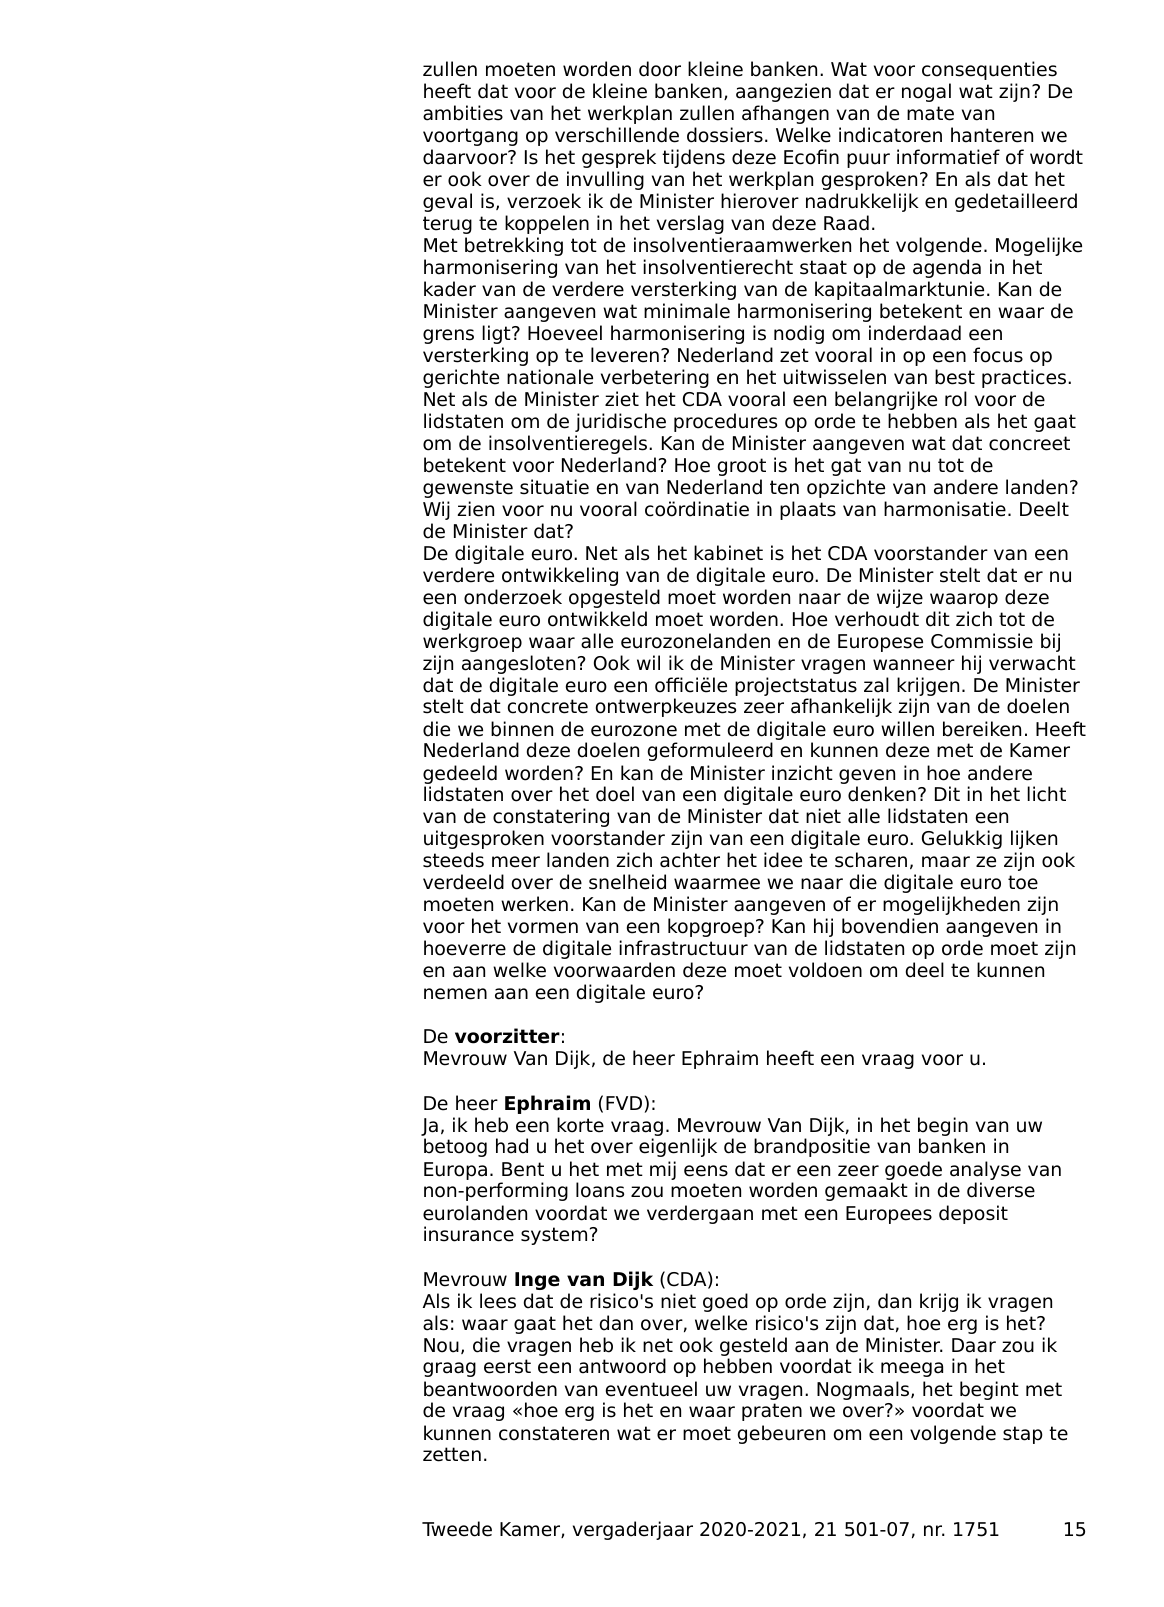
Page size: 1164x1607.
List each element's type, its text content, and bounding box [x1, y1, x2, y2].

text De digitale euro. Net als het kabinet is het CDA voorstander van een verdere ontwikkeling van de digitale euro. De Minister stelt dat er nu een onderzoek opgesteld moet worden naar de wijze waarop deze digitale euro ontwikkeld moet worden. Hoe verhoudt dit zich tot de werkgroep waar alle eurozonelanden en de Europese Commissie bij zijn aangesloten? Ook wil ik de Minister vragen wanneer hij verwacht dat de digitale euro een officiële projectstatus zal krijgen. De Minister stelt dat concrete ontwerpkeuzes zeer afhankelijk zijn van de doelen die we binnen de eurozone met de digitale euro willen bereiken. Heeft Nederland deze doelen geformuleerd en kunnen deze met de Kamer gedeeld worden? En kan de Minister inzicht geven in hoe andere lidstaten over het doel van een digitale euro denken? Dit in het licht van de constatering van de Minister dat niet alle lidstaten een uitgesproken voorstander zijn van een digitale euro. Gelukkig lijken steeds meer landen zich achter het idee te scharen, maar ze zijn ook verdeeld over de snelheid waarmee we naar die digitale euro toe moeten werken. Kan de Minister aangeven of er mogelijkheden zijn voor het vormen van een kopgroep? Kan hij bovendien aangeven in hoeverre de digitale infrastructuur van de lidstaten op orde moet zijn en aan welke voorwaarden deze moet voldoen om deel te kunnen nemen aan een digitale euro? [422, 543, 1087, 1004]
text De heer Ephraim (FVD): [422, 1092, 1087, 1114]
text zullen moeten worden door kleine banken. Wat voor consequenties heeft dat voor de kleine banken, aangezien dat er nogal wat zijn? De ambities van het werkplan zullen afhangen van de mate van voortgang op verschillende dossiers. Welke indicatoren hanteren we daarvoor? Is het gesprek tijdens deze Ecofin puur informatief of wordt er ook over de invulling van het werkplan gesproken? En als dat het geval is, verzoek ik de Minister hierover nadrukkelijk en gedetailleerd terug te koppelen in het verslag van deze Raad. [422, 59, 1087, 235]
text Met betrekking tot de insolventieraamwerken het volgende. Mogelijke harmonisering van het insolventierecht staat op de agenda in het kader van de verdere versterking van de kapitaalmarktunie. Kan de Minister aangeven wat minimale harmonisering betekent en waar de grens ligt? Hoeveel harmonisering is nodig om inderdaad een versterking op te leveren? Nederland zet vooral in op een focus op gerichte nationale verbetering en het uitwisselen van best practices. Net als de Minister ziet het CDA vooral een belangrijke rol voor de lidstaten om de juridische procedures op orde te hebben als het gaat om de insolventieregels. Kan de Minister aangeven wat dat concreet betekent voor Nederland? Hoe groot is het gat van nu tot de gewenste situatie en van Nederland ten opzichte van andere landen? Wij zien voor nu vooral coördinatie in plaats van harmonisatie. Deelt de Minister dat? [422, 235, 1087, 543]
text Ja, ik heb een korte vraag. Mevrouw Van Dijk, in het begin van uw betoog had u het over eigenlijk de brandpositie van banken in Europa. Bent u het met mij eens dat er een zeer goede analyse van non-performing loans zou moeten worden gemaakt in de diverse eurolanden voordat we verdergaan met een Europees deposit insurance system? [422, 1114, 1087, 1246]
text Als ik lees dat de risico's niet goed op orde zijn, dan krijg ik vragen als: waar gaat het dan over, welke risico's zijn dat, hoe erg is het? Nou, die vragen heb ik net ook gesteld aan de Minister. Daar zou ik graag eerst een antwoord op hebben voordat ik meega in het beantwoorden van eventueel uw vragen. Nogmaals, het begint met de vraag «hoe erg is het en waar praten we over?» voordat we kunnen constateren wat er moet gebeuren om een volgende stap te zetten. [422, 1291, 1087, 1466]
text Mevrouw Inge van Dijk (CDA): [422, 1268, 1087, 1291]
text Mevrouw Van Dijk, de heer Ephraim heeft een vraag voor u. [422, 1048, 1087, 1070]
text De voorzitter: [422, 1026, 1087, 1048]
